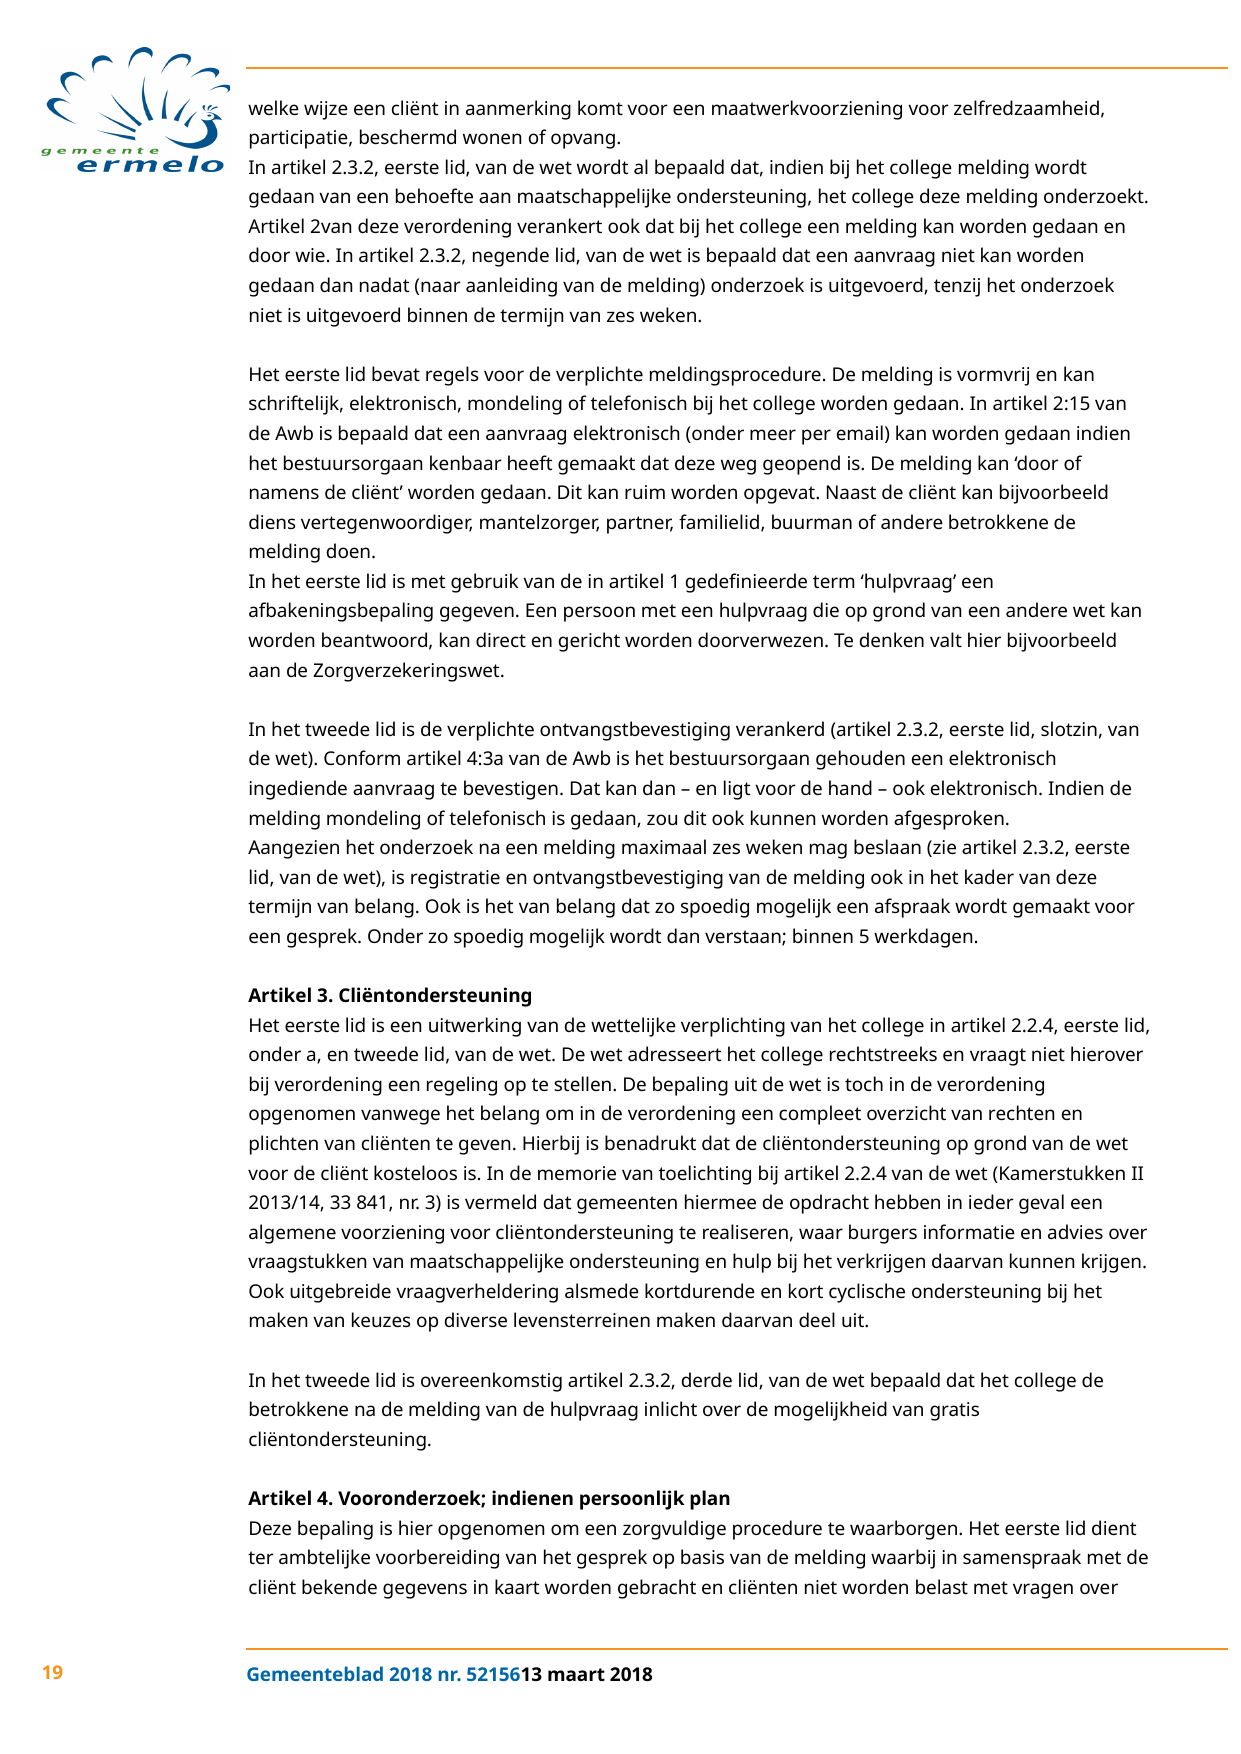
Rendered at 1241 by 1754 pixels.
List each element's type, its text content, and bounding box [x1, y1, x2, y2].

text welke wijze een cliënt in aanmerking komt voor een maatwerkvoorziening voor zelfredzaamheid, participatie, beschermd wonen of opvang. [248, 95, 1152, 150]
text Aangezien het onderzoek na een melding maximaal zes weken mag beslaan (zie artikel 2.3.2, eerste lid, van de wet), is registratie en ontvangstbevestiging van de melding ook in het kader van deze termijn van belang. Ook is het van belang dat zo spoedig mogelijk een afspraak wordt gemaakt voor een gesprek. Onder zo spoedig mogelijk wordt dan verstaan; binnen 5 werkdagen. [248, 834, 1152, 949]
text In het eerste lid is met gebruik van de in artikel 1 gedefinieerde term ‘hulpvraag’ een afbakeningsbepaling gegeven. Een persoon met een hulpvraag die op grond van een andere wet kan worden beantwoord, kan direct en gericht worden doorverwezen. Te denken valt hier bijvoorbeeld aan de Zorgverzekeringswet. [248, 568, 1152, 683]
text Deze bepaling is hier opgenomen om een zorgvuldige procedure te waarborgen. Het eerste lid dient ter ambtelijke voorbereiding van het gesprek op basis van de melding waarbij in samenspraak met de cliënt bekende gegevens in kaart worden gebracht en cliënten niet worden belast met vragen over [248, 1515, 1152, 1600]
text Het eerste lid is een uitwerking van de wettelijke verplichting van het college in artikel 2.2.4, eerste lid, onder a, en tweede lid, van de wet. De wet adresseert het college rechtstreeks en vraagt niet hierover bij verordening een regeling op te stellen. De bepaling uit de wet is toch in de verordening opgenomen vanwege het belang om in de verordening een compleet overzicht van rechten en plichten van cliënten te geven. Hierbij is benadrukt dat de cliëntondersteuning op grond van de wet voor de cliënt kosteloos is. In de memorie van toelichting bij artikel 2.2.4 van de wet (Kamerstukken II 2013/14, 33 841, nr. 3) is vermeld dat gemeenten hiermee de opdracht hebben in ieder geval een algemene voorziening voor cliëntondersteuning te realiseren, waar burgers informatie en advies over vraagstukken van maatschappelijke ondersteuning en hulp bij het verkrijgen daarvan kunnen krijgen. Ook uitgebreide vraagverheldering alsmede kortdurende en kort cyclische ondersteuning bij het maken van keuzes op diverse levensterreinen maken daarvan deel uit. [248, 1012, 1152, 1333]
text In het tweede lid is overeenkomstig artikel 2.3.2, derde lid, van de wet bepaald dat het college de betrokkene na de melding van de hulpvraag inlicht over de mogelijkheid van gratis cliëntondersteuning. [248, 1367, 1152, 1452]
text In het tweede lid is de verplichte ontvangstbevestiging verankerd (artikel 2.3.2, eerste lid, slotzin, van de wet). Conform artikel 4:3a van de Awb is het bestuursorgaan gehouden een elektronisch ingediende aanvraag te bevestigen. Dat kan dan – en ligt voor de hand – ook elektronisch. Indien de melding mondeling of telefonisch is gedaan, zou dit ook kunnen worden afgesproken. [248, 716, 1152, 831]
text Het eerste lid bevat regels voor de verplichte meldingsprocedure. De melding is vormvrij en kan schriftelijk, elektronisch, mondeling of telefonisch bij het college worden gedaan. In artikel 2:15 van de Awb is bepaald dat een aanvraag elektronisch (onder meer per email) kan worden gedaan indien het bestuursorgaan kenbaar heeft gemaakt dat deze weg geopend is. De melding kan ‘door of namens de cliënt’ worden gedaan. Dit kan ruim worden opgevat. Naast de cliënt kan bijvoorbeeld diens vertegenwoordiger, mantelzorger, partner, familielid, buurman of andere betrokkene de melding doen. [248, 361, 1152, 564]
text Artikel 4. Vooronderzoek; indienen persoonlijk plan [248, 1485, 1152, 1511]
text In artikel 2.3.2, eerste lid, van de wet wordt al bepaald dat, indien bij het college melding wordt gedaan van een behoefte aan maatschappelijke ondersteuning, het college deze melding onderzoekt. Artikel 2van deze verordening verankert ook dat bij het college een melding kan worden gedaan en door wie. In artikel 2.3.2, negende lid, van de wet is bepaald dat een aanvraag niet kan worden gedaan dan nadat (naar aanleiding van de melding) onderzoek is uitgevoerd, tenzij het onderzoek niet is uitgevoerd binnen de termijn van zes weken. [248, 154, 1152, 328]
picture [41, 47, 231, 172]
text Artikel 3. Cliëntondersteuning [248, 982, 1152, 1008]
